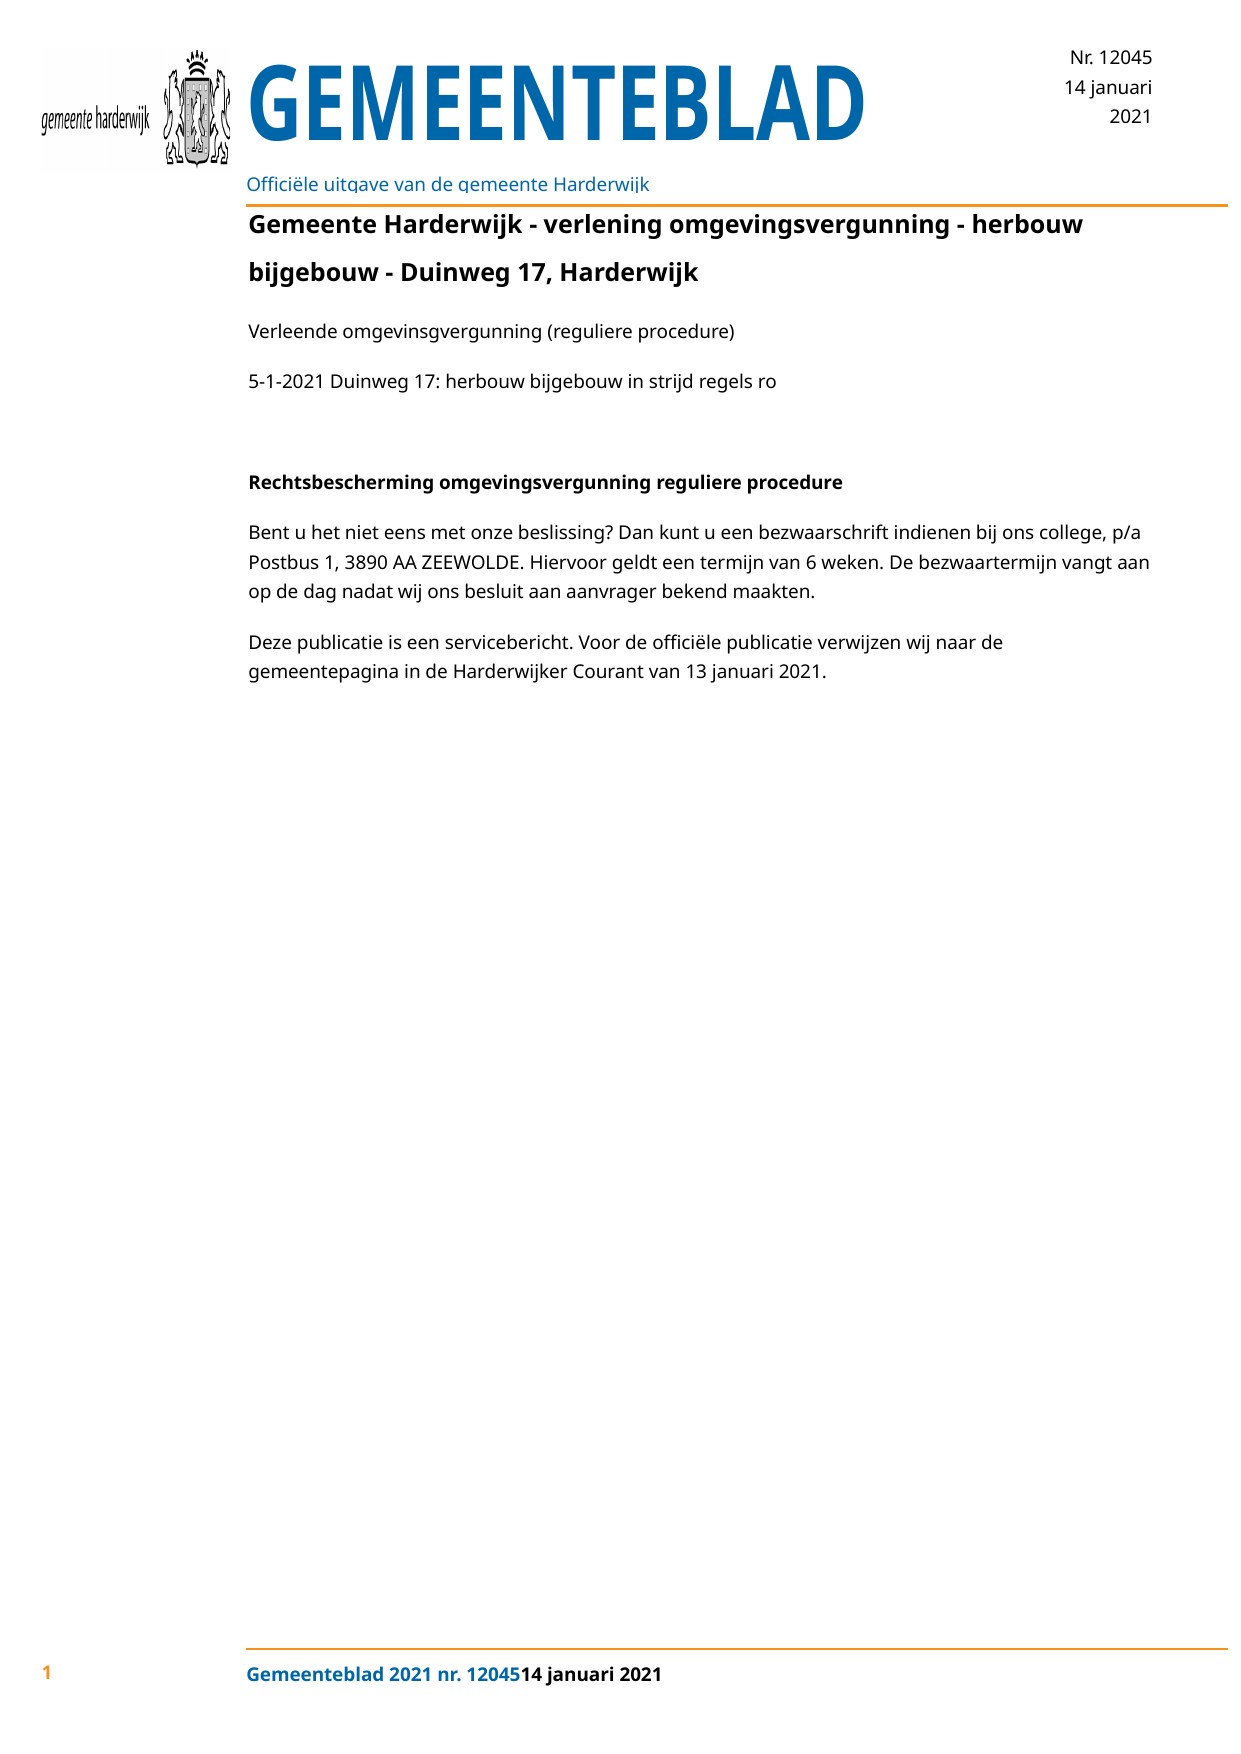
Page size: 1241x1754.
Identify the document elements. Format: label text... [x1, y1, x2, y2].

text Verleende omgevinsgvergunning (reguliere procedure) [248, 318, 1152, 344]
text Rechtsbescherming omgevingsvergunning reguliere procedure [248, 469, 1152, 495]
text Bent u het niet eens met onze beslissing? Dan kunt u een bezwaarschrift indienen bij ons college, p/a Postbus 1, 3890 AA ZEEWOLDE. Hiervoor geldt een termijn van 6 weken. De bezwaartermijn vangt aan op de dag nadat wij ons besluit aan aanvrager bekend maakten. [248, 519, 1152, 604]
text 5-1-2021 Duinweg 17: herbouw bijgebouw in strijd regels ro [248, 368, 1152, 394]
text Gemeente Harderwijk - verlening omgevingsvergunning - herbouw bijgebouw - Duinweg 17, Harderwijk [248, 207, 1152, 288]
picture [41, 47, 231, 172]
text Deze publicatie is een servicebericht. Voor de officiële publicatie verwijzen wij naar de gemeentepagina in de Harderwijker Courant van 13 januari 2021. [248, 629, 1152, 684]
